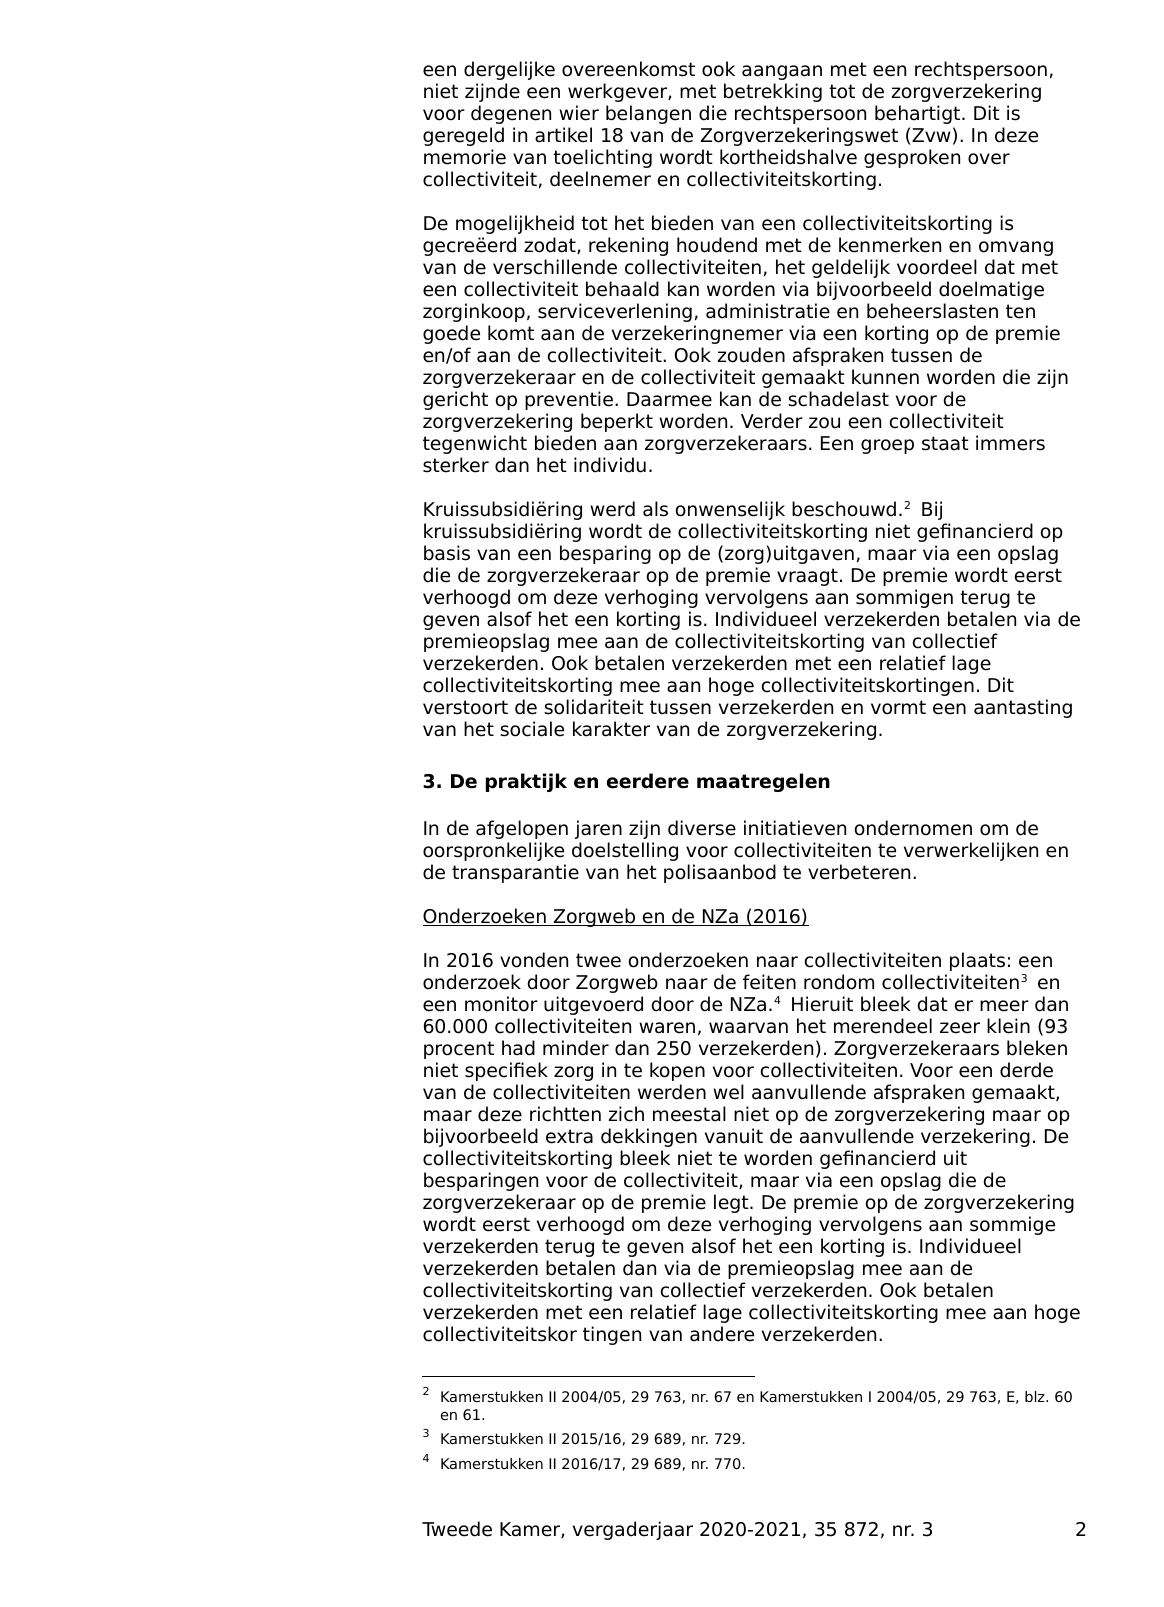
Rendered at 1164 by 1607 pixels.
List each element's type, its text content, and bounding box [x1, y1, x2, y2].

text een dergelijke overeenkomst ook aangaan met een rechtspersoon, niet zijnde een werkgever, met betrekking tot de zorgverzekering voor degenen wier belangen die rechtspersoon behartigt. Dit is geregeld in artikel 18 van de Zorgverzekeringswet (Zvw). In deze memorie van toelichting wordt kortheidshalve gesproken over collectiviteit, deelnemer en collectiviteitskorting. [422, 59, 1087, 191]
subtitle 3. De praktijk en eerdere maatregelen [422, 771, 1087, 793]
text Kamerstukken II 2004/05, 29 763, nr. 67 en Kamerstukken I 2004/05, 29 763, E, blz. 60 en 61. [422, 1385, 1087, 1424]
text Kruissubsidiëring werd als onwenselijk beschouwd. Bij kruissubsidiëring wordt de collectiviteitskorting niet gefinancierd op basis van een besparing op de (zorg)uitgaven, maar via een opslag die de zorgverzekeraar op de premie vraagt. De premie wordt eerst verhoogd om deze verhoging vervolgens aan sommigen terug te geven alsof het een korting is. Individueel verzekerden betalen via de premieopslag mee aan de collectiviteitskorting van collectief verzekerden. Ook betalen verzekerden met een relatief lage collectiviteitskorting mee aan hoge collectiviteitskortingen. Dit verstoort de solidariteit tussen verzekerden en vormt een aantasting van het sociale karakter van de zorgverzekering. [422, 499, 1087, 741]
text Kamerstukken II 2016/17, 29 689, nr. 770. [422, 1452, 1087, 1474]
text De mogelijkheid tot het bieden van een collectiviteitskorting is gecreëerd zodat, rekening houdend met de kenmerken en omvang van de verschillende collectiviteiten, het geldelijk voordeel dat met een collectiviteit behaald kan worden via bijvoorbeeld doelmatige zorginkoop, serviceverlening, administratie en beheerslasten ten goede komt aan de verzekeringnemer via een korting op de premie en/of aan de collectiviteit. Ook zouden afspraken tussen de zorgverzekeraar en de collectiviteit gemaakt kunnen worden die zijn gericht op preventie. Daarmee kan de schadelast voor de zorgverzekering beperkt worden. Verder zou een collectiviteit tegenwicht bieden aan zorgverzekeraars. Een groep staat immers sterker dan het individu. [422, 213, 1087, 477]
text In 2016 vonden twee onderzoeken naar collectiviteiten plaats: een onderzoek door Zorgweb naar de feiten rondom collectiviteiten en een monitor uitgevoerd door de NZa. Hieruit bleek dat er meer dan 60.000 collectiviteiten waren, waarvan het merendeel zeer klein (93 procent had minder dan 250 verzekerden). Zorgverzekeraars bleken niet specifiek zorg in te kopen voor collectiviteiten. Voor een derde van de collectiviteiten werden wel aanvullende afspraken gemaakt, maar deze richtten zich meestal niet op de zorgverzekering maar op bijvoorbeeld extra dekkingen vanuit de aanvullende verzekering. De collectiviteitskorting bleek niet te worden gefinancierd uit besparingen voor de collectiviteit, maar via een opslag die de zorgverzekeraar op de premie legt. De premie op de zorgverzekering wordt eerst verhoogd om deze verhoging vervolgens aan sommige verzekerden terug te geven alsof het een korting is. Individueel verzekerden betalen dan via de premieopslag mee aan de collectiviteitskorting van collectief verzekerden. Ook betalen verzekerden met een relatief lage collectiviteitskorting mee aan hoge collectiviteitskor tingen van andere verzekerden. [422, 950, 1087, 1346]
text Kamerstukken II 2015/16, 29 689, nr. 729. [422, 1427, 1087, 1449]
subtitle Onderzoeken Zorgweb en de NZa (2016) [422, 906, 1087, 928]
text In de afgelopen jaren zijn diverse initiatieven ondernomen om de oorspronkelijke doelstelling voor collectiviteiten te verwerkelijken en de transparantie van het polisaanbod te verbeteren. [422, 818, 1087, 884]
